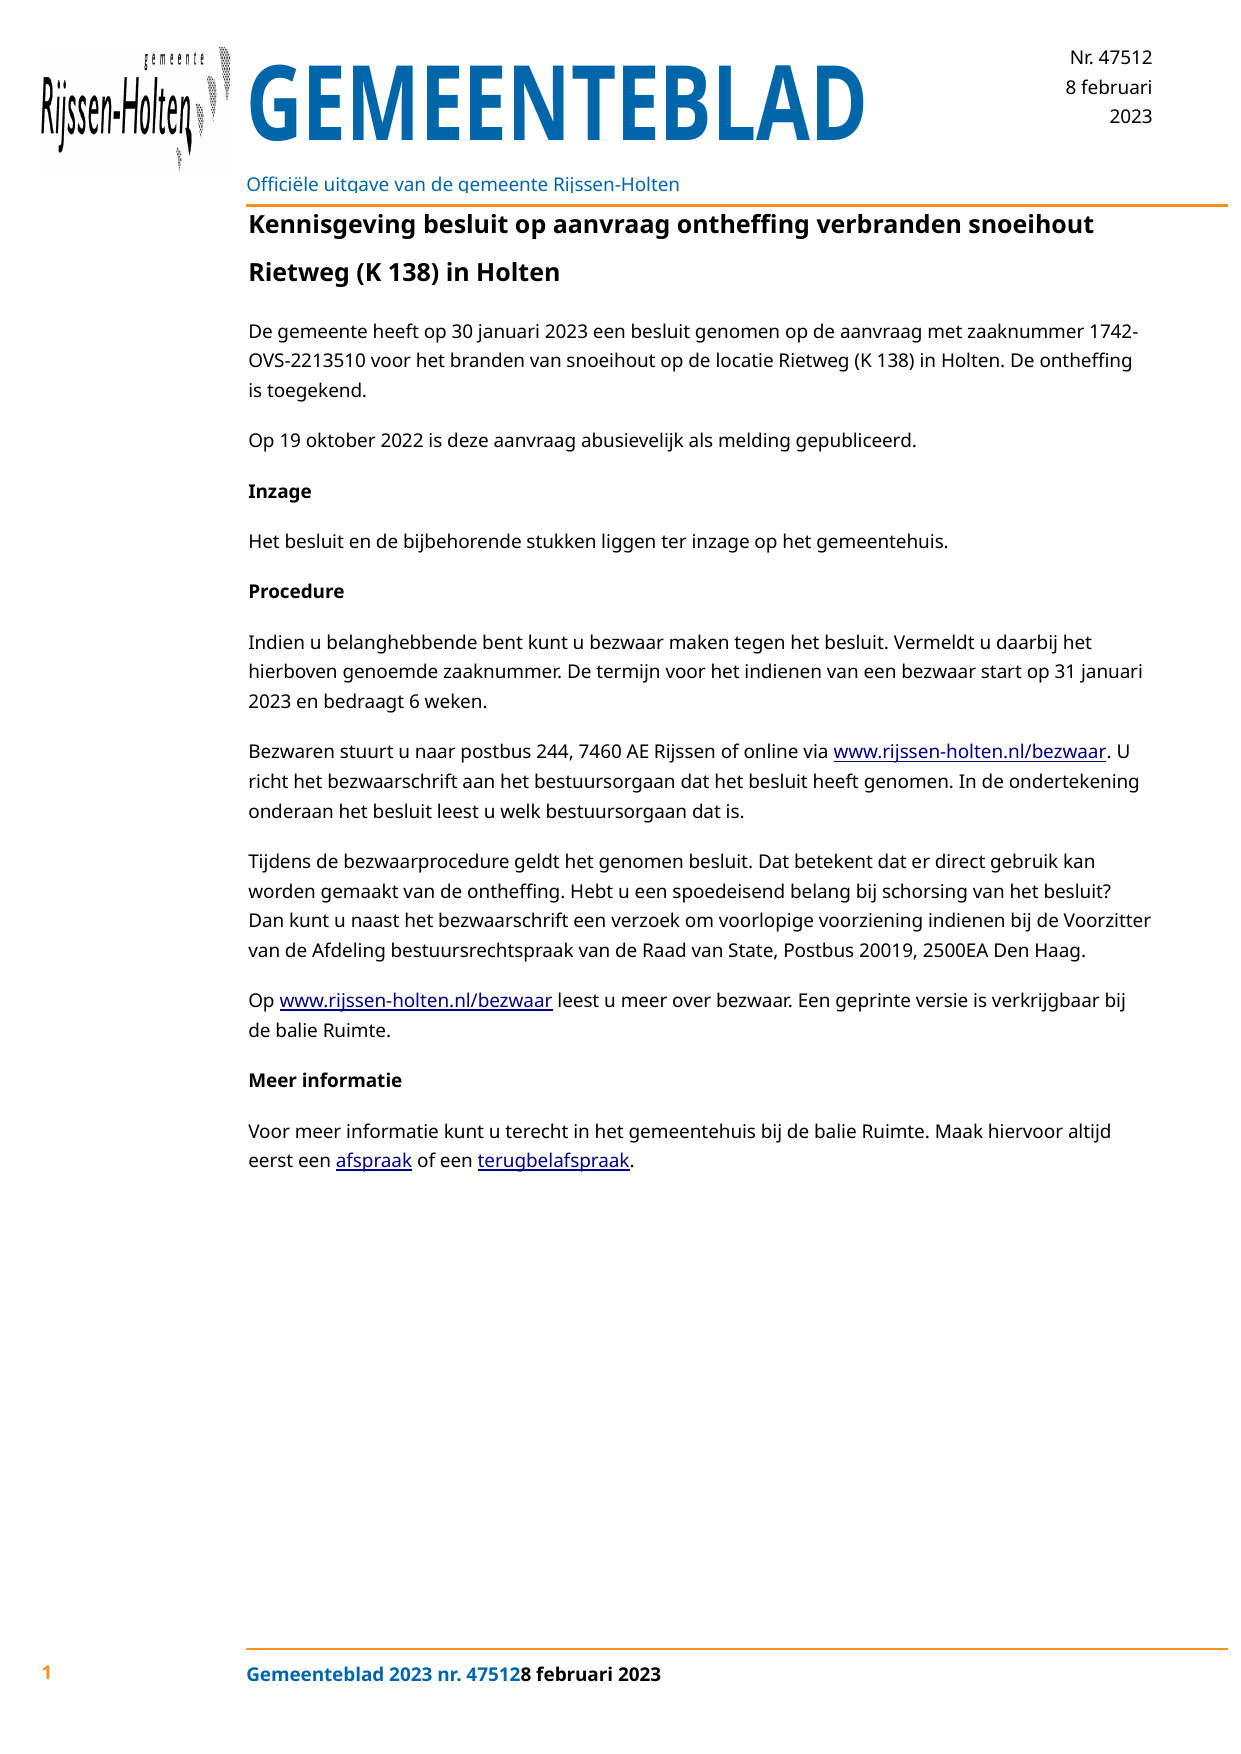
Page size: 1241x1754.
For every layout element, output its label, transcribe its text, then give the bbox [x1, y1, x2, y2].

text De gemeente heeft op 30 januari 2023 een besluit genomen op de aanvraag met zaaknummer 1742-OVS-2213510 voor het branden van snoeihout op de locatie Rietweg (K 138) in Holten. De ontheffing is toegekend. [248, 318, 1152, 403]
text Op 19 oktober 2022 is deze aanvraag abusievelijk als melding gepubliceerd. [248, 427, 1152, 453]
text Voor meer informatie kunt u terecht in het gemeentehuis bij de balie Ruimte. Maak hiervoor altijd eerst een afspraak of een terugbelafspraak. [248, 1118, 1152, 1173]
text Kennisgeving besluit op aanvraag ontheffing verbranden snoeihout Rietweg (K 138) in Holten [248, 207, 1152, 288]
text Indien u belanghebbende bent kunt u bezwaar maken tegen het besluit. Vermeldt u daarbij het hierboven genoemde zaaknummer. De termijn voor het indienen van een bezwaar start op 31 januari 2023 en bedraagt 6 weken. [248, 629, 1152, 714]
text Meer informatie [248, 1067, 1152, 1093]
text Inzage [248, 478, 1152, 504]
text Op www.rijssen-holten.nl/bezwaar leest u meer over bezwaar. Een geprinte versie is verkrijgbaar bij de balie Ruimte. [248, 987, 1152, 1043]
text Bezwaren stuurt u naar postbus 244, 7460 AE Rijssen of online via www.rijssen-holten.nl/bezwaar. U richt het bezwaarschrift aan het bestuursorgaan dat het besluit heeft genomen. In de ondertekening onderaan het besluit leest u welk bestuursorgaan dat is. [248, 739, 1152, 824]
text Het besluit en de bijbehorende stukken liggen ter inzage op het gemeentehuis. [248, 528, 1152, 554]
text Procedure [248, 579, 1152, 604]
picture [41, 47, 231, 172]
text Tijdens de bezwaarprocedure geldt het genomen besluit. Dat betekent dat er direct gebruik kan worden gemaakt van de ontheffing. Hebt u een spoedeisend belang bij schorsing van het besluit? Dan kunt u naast het bezwaarschrift een verzoek om voorlopige voorziening indienen bij de Voorzitter van de Afdeling bestuursrechtspraak van de Raad van State, Postbus 20019, 2500EA Den Haag. [248, 848, 1152, 963]
